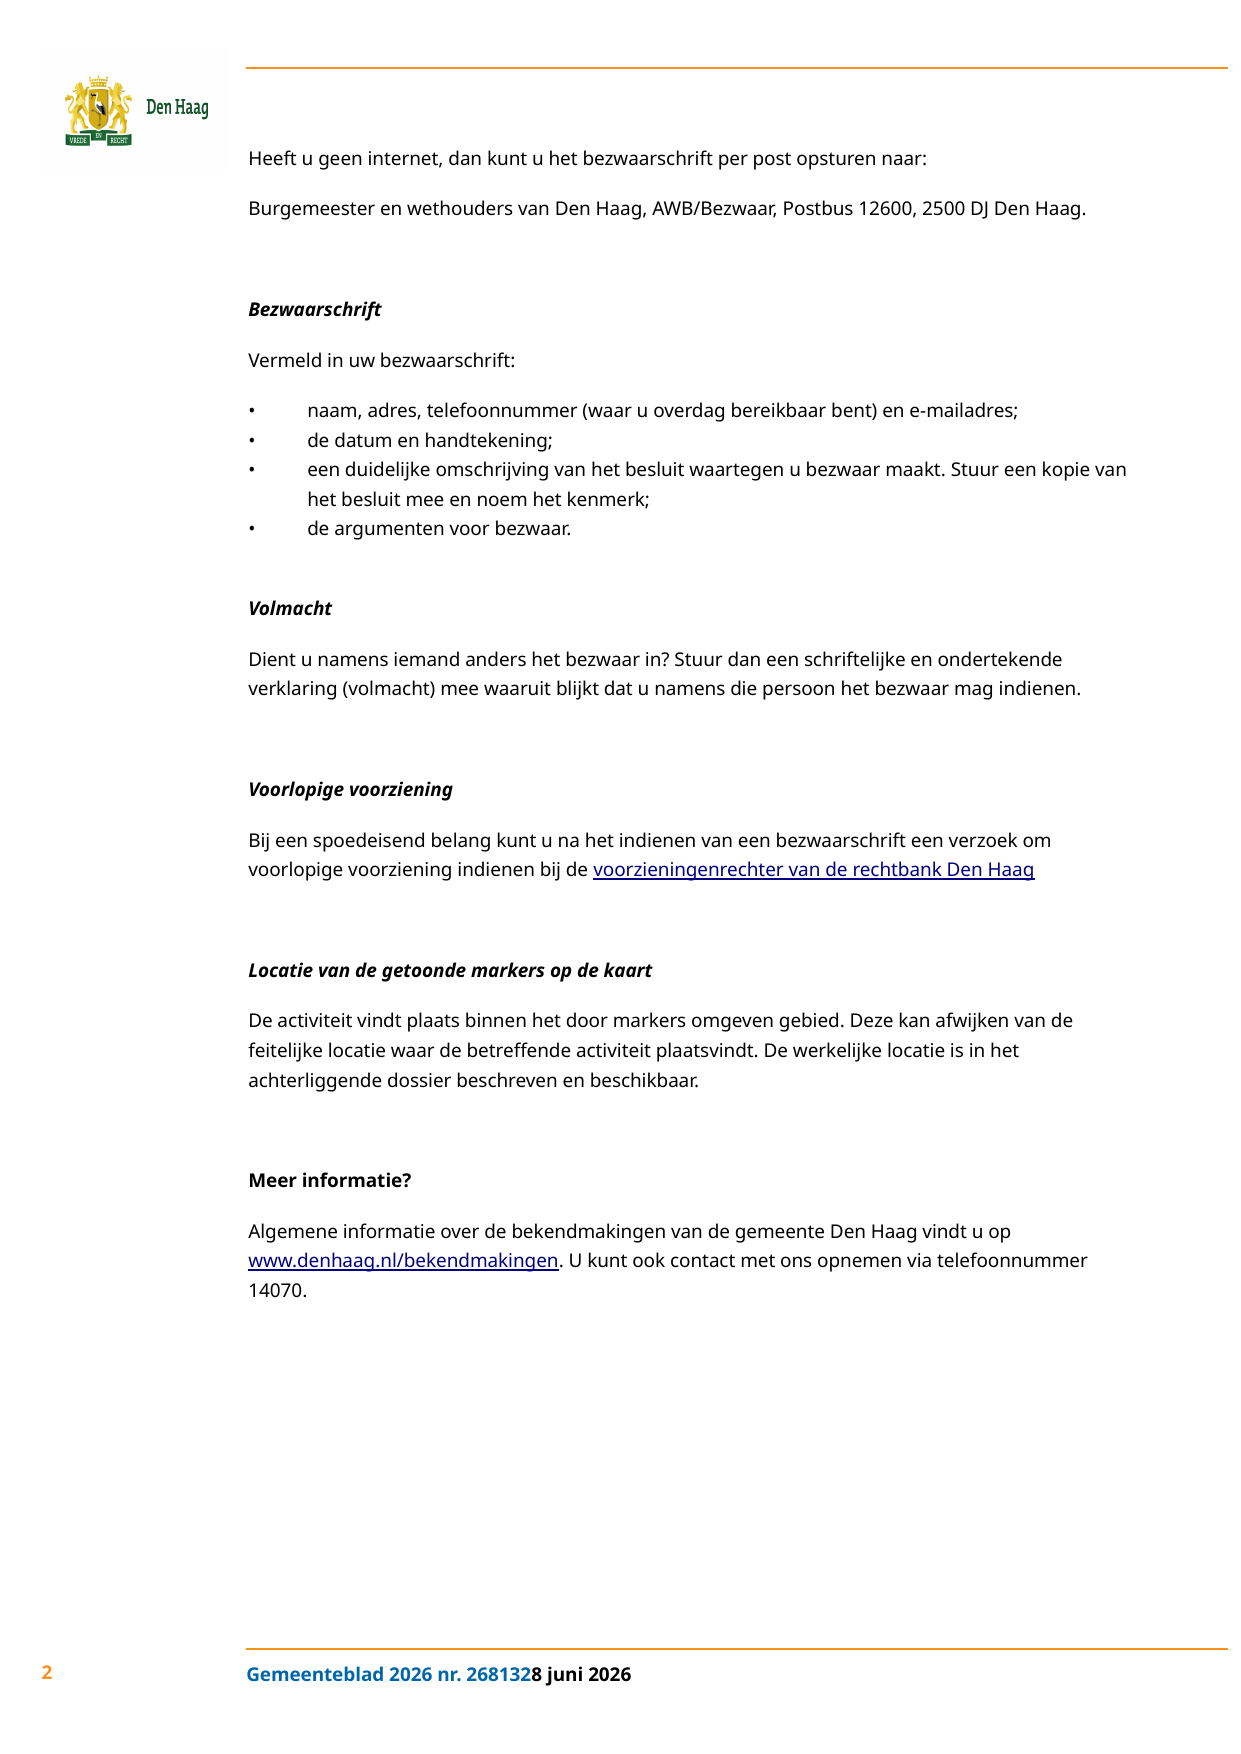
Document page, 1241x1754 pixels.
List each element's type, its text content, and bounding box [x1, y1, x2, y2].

text Heeft u geen internet, dan kunt u het bezwaarschrift per post opsturen naar: [248, 145, 1152, 171]
text Voorlopige voorziening [248, 776, 1152, 802]
text Locatie van de getoonde markers op de kaart [248, 957, 1152, 983]
text Burgemeester en wethouders van Den Haag, AWB/Bezwaar, Postbus 12600, 2500 DJ Den Haag. [248, 196, 1152, 221]
text Meer informatie? [248, 1168, 1152, 1193]
text Algemene informatie over de bekendmakingen van de gemeente Den Haag vindt u op www.denhaag.nl/bekendmakingen. U kunt ook contact met ons opnemen via telefoonnummer 14070. [248, 1218, 1152, 1303]
text Vermeld in uw bezwaarschrift: [248, 347, 1152, 373]
list de argumenten voor bezwaar. [248, 516, 1152, 541]
text Bezwaarschrift [248, 296, 1152, 322]
text De activiteit vindt plaats binnen het door markers omgeven gebied. Deze kan afwijken van de feitelijke locatie waar de betreffende activiteit plaatsvindt. De werkelijke locatie is in het achterliggende dossier beschreven en beschikbaar. [248, 1008, 1152, 1093]
text Bij een spoedeisend belang kunt u na het indienen van een bezwaarschrift een verzoek om voorlopige voorziening indienen bij de voorzieningenrechter van de rechtbank Den Haag [248, 827, 1152, 882]
list naam, adres, telefoonnummer (waar u overdag bereikbaar bent) en e-mailadres; [248, 397, 1152, 423]
picture [41, 47, 231, 172]
text Volmacht [248, 596, 1152, 621]
list de datum en handtekening; [248, 427, 1152, 453]
text Dient u namens iemand anders het bezwaar in? Stuur dan een schriftelijke en ondertekende verklaring (volmacht) mee waaruit blijkt dat u namens die persoon het bezwaar mag indienen. [248, 646, 1152, 701]
list een duidelijke omschrijving van het besluit waartegen u bezwaar maakt. Stuur een kopie van het besluit mee en noem het kenmerk; [248, 456, 1152, 512]
